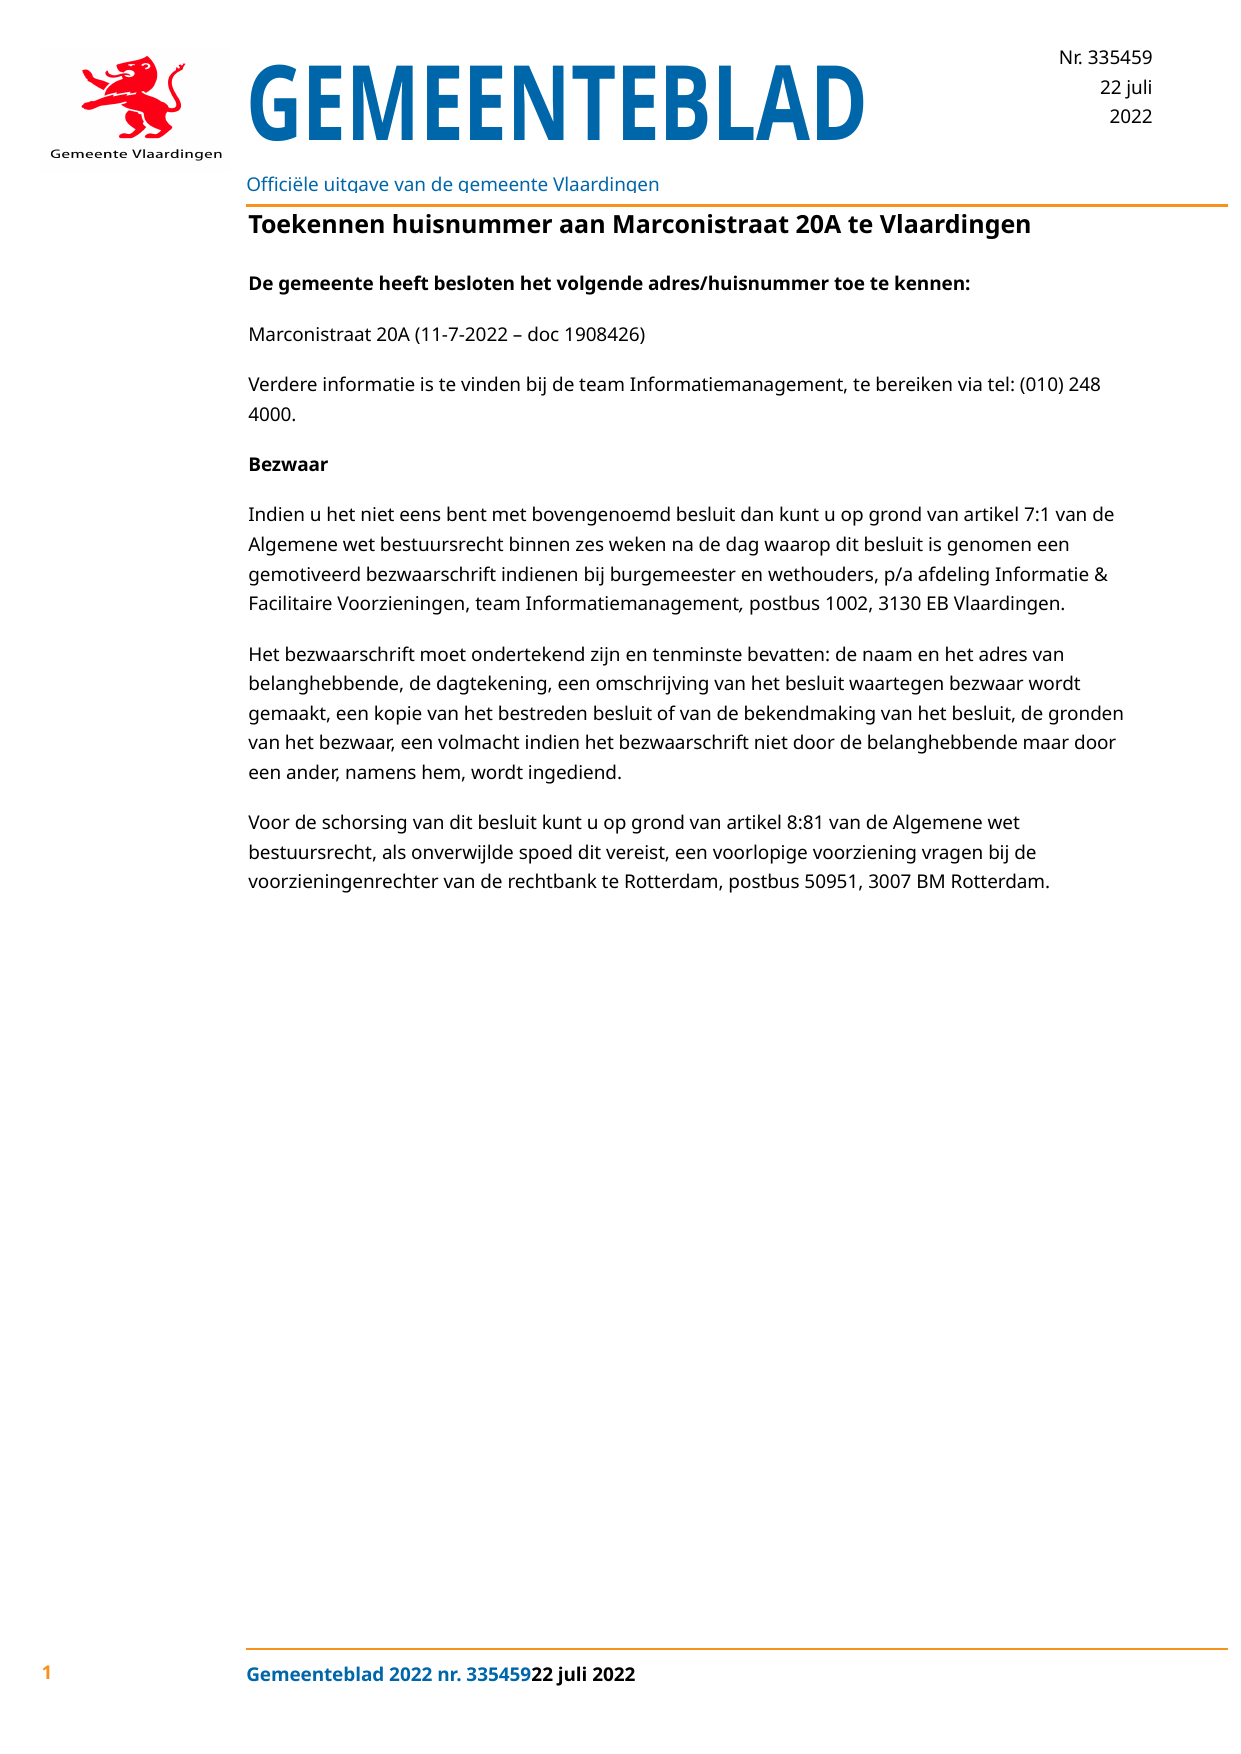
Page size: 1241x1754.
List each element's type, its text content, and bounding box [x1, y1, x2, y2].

picture [41, 47, 231, 172]
text Marconistraat 20A (11-7-2022 – doc 1908426) [248, 321, 1152, 346]
text Toekennen huisnummer aan Marconistraat 20A te Vlaardingen [248, 207, 1152, 241]
text De gemeente heeft besloten het volgende adres/huisnummer toe te kennen: [248, 270, 1152, 296]
text Voor de schorsing van dit besluit kunt u op grond van artikel 8:81 van de Algemene wet bestuursrecht, als onverwijlde spoed dit vereist, een voorlopige voorziening vragen bij de voorzieningenrechter van de rechtbank te Rotterdam, postbus 50951, 3007 BM Rotterdam. [248, 809, 1152, 894]
text Het bezwaarschrift moet ondertekend zijn en tenminste bevatten: de naam en het adres van belanghebbende, de dagtekening, een omschrijving van het besluit waartegen bezwaar wordt gemaakt, een kopie van het bestreden besluit of van de bekendmaking van het besluit, de gronden van het bezwaar, een volmacht indien het bezwaarschrift niet door de belanghebbende maar door een ander, namens hem, wordt ingediend. [248, 641, 1152, 785]
text Bezwaar [248, 451, 1152, 477]
text Verdere informatie is te vinden bij de team Informatiemanagement, te bereiken via tel: (010) 248 4000. [248, 371, 1152, 426]
text Indien u het niet eens bent met bovengenoemd besluit dan kunt u op grond van artikel 7:1 van de Algemene wet bestuursrecht binnen zes weken na de dag waarop dit besluit is genomen een gemotiveerd bezwaarschrift indienen bij burgemeester en wethouders, p/a afdeling Informatie & Facilitaire Voorzieningen, team Informatiemanagement, postbus 1002, 3130 EB Vlaardingen. [248, 502, 1152, 616]
